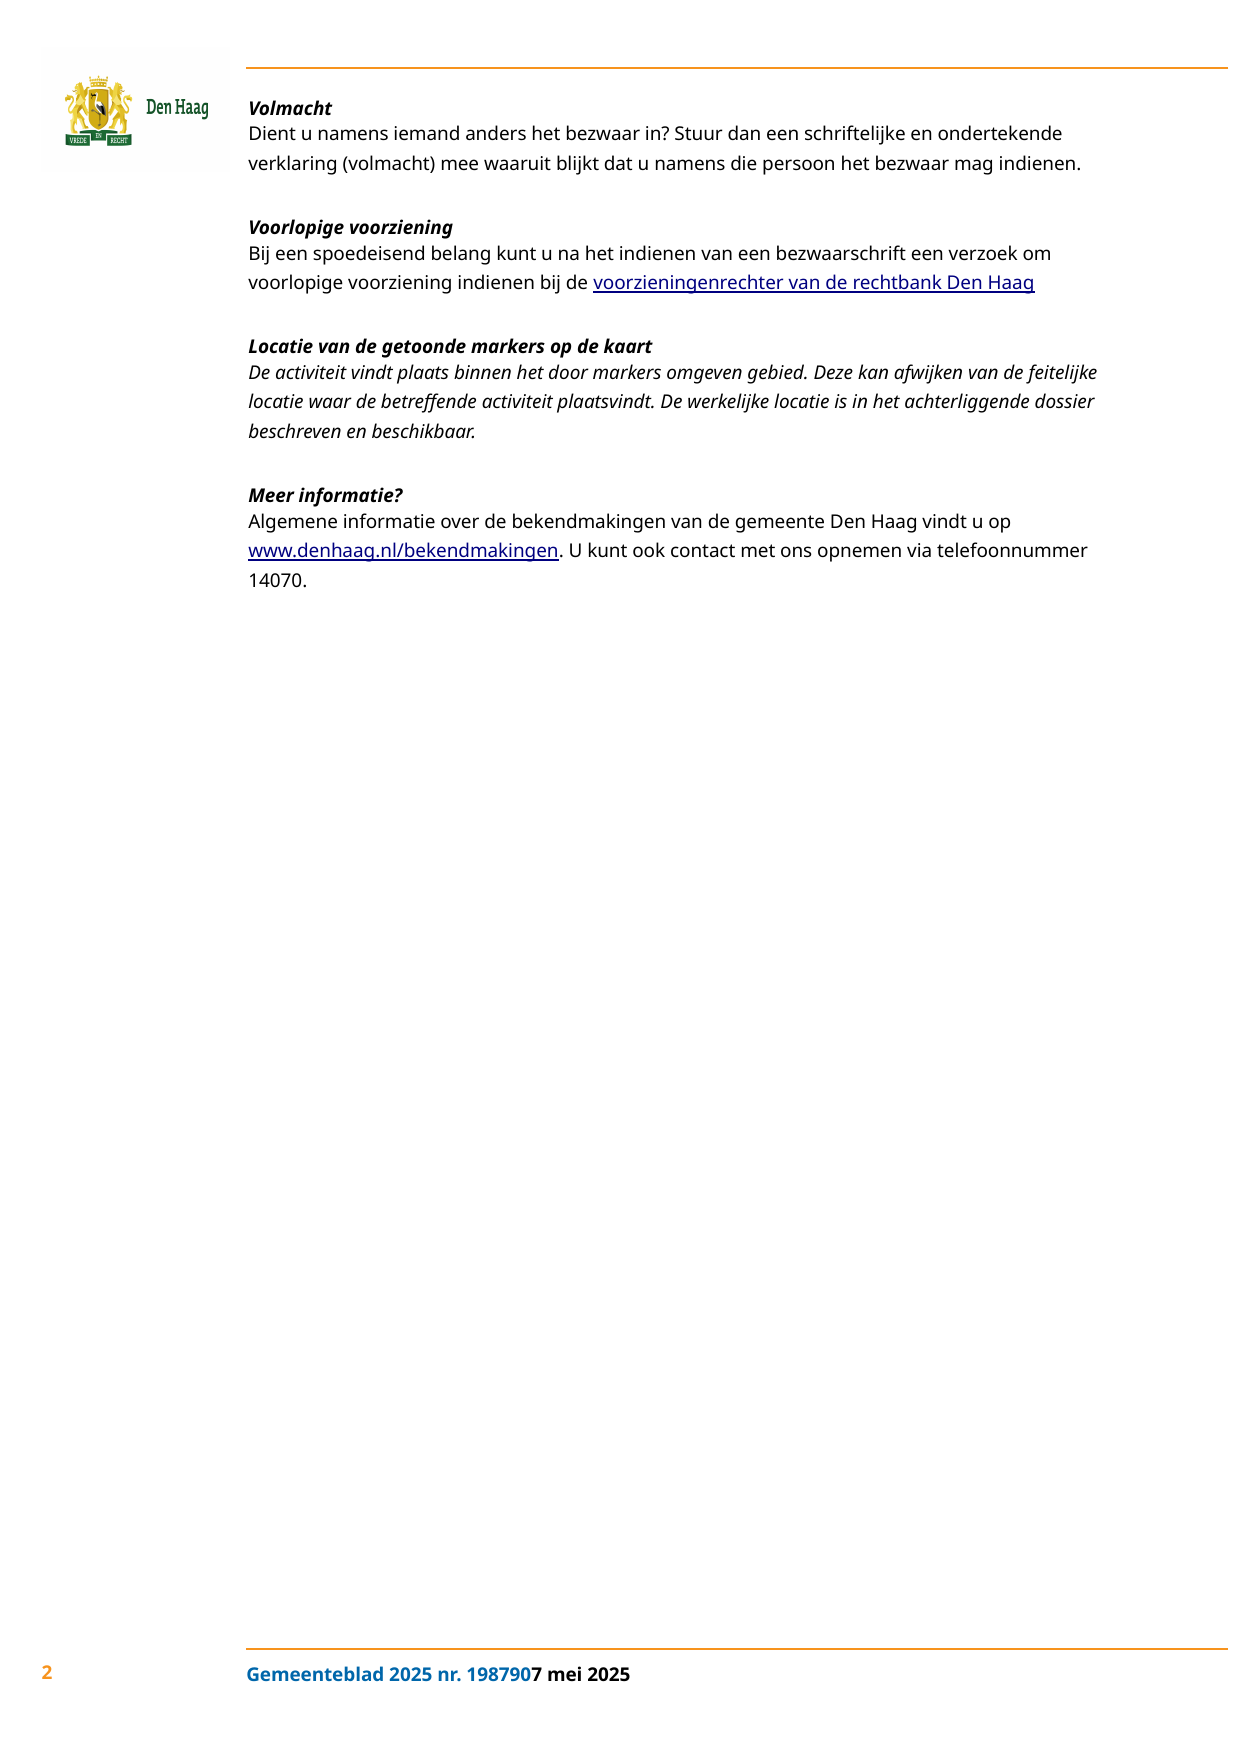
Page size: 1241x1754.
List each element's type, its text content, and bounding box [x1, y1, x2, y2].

text Voorlopige voorziening [248, 214, 1152, 240]
text Locatie van de getoonde markers op de kaart [248, 333, 1152, 359]
text Bij een spoedeisend belang kunt u na het indienen van een bezwaarschrift een verzoek om voorlopige voorziening indienen bij de voorzieningenrechter van de rechtbank Den Haag [248, 240, 1152, 295]
text Meer informatie? [248, 482, 1152, 508]
text De activiteit vindt plaats binnen het door markers omgeven gebied. Deze kan afwijken van de feitelijke locatie waar de betreffende activiteit plaatsvindt. De werkelijke locatie is in het achterliggende dossier beschreven en beschikbaar. [248, 359, 1152, 444]
picture [41, 47, 231, 172]
text Algemene informatie over de bekendmakingen van de gemeente Den Haag vindt u op www.denhaag.nl/bekendmakingen. U kunt ook contact met ons opnemen via telefoonnummer 14070. [248, 508, 1152, 593]
text Dient u namens iemand anders het bezwaar in? Stuur dan een schriftelijke en ondertekende verklaring (volmacht) mee waaruit blijkt dat u namens die persoon het bezwaar mag indienen. [248, 121, 1152, 176]
text Volmacht [248, 95, 1152, 121]
